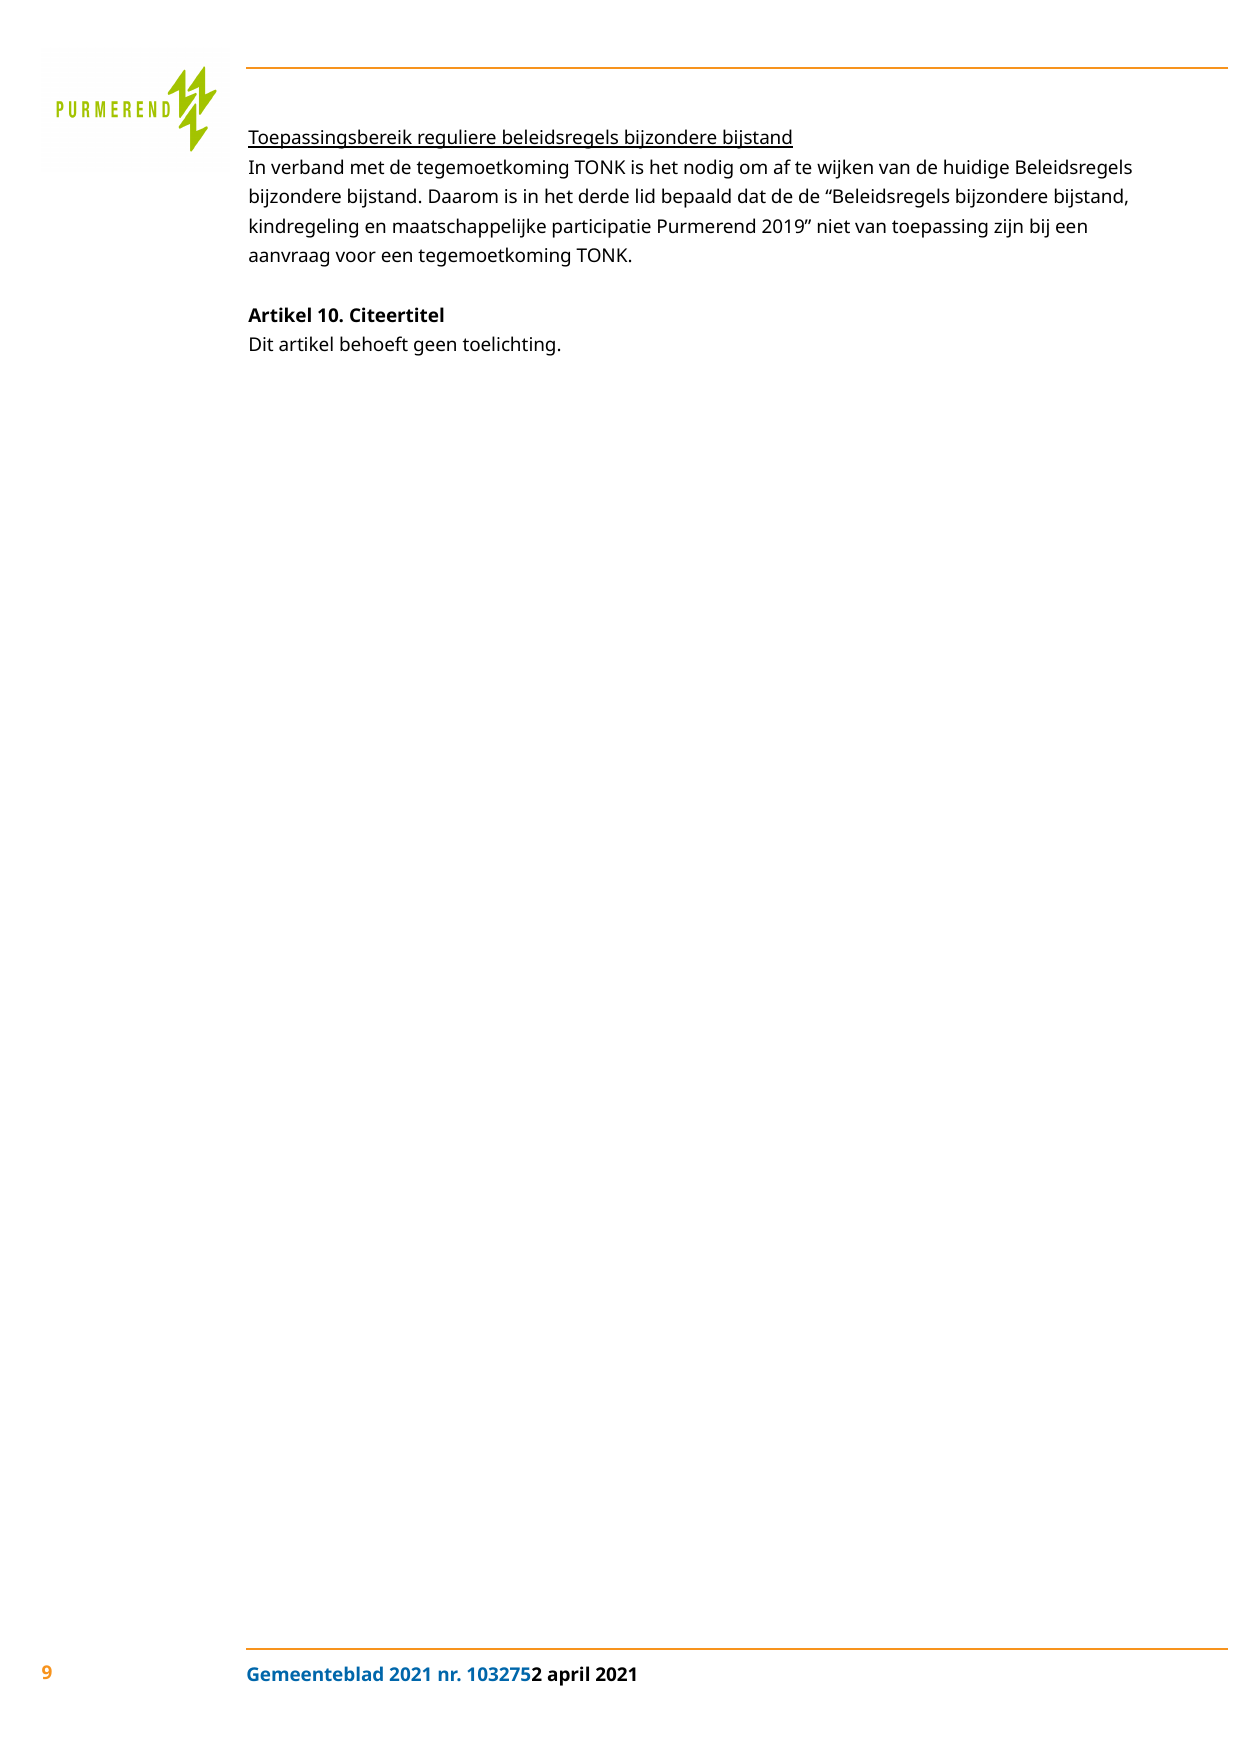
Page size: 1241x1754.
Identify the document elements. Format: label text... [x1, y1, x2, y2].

picture [41, 47, 231, 172]
text Toepassingsbereik reguliere beleidsregels bijzondere bijstand [248, 124, 1152, 150]
text In verband met de tegemoetkoming TONK is het nodig om af te wijken van de huidige Beleidsregels bijzondere bijstand. Daarom is in het derde lid bepaald dat de de “Beleidsregels bijzondere bijstand, kindregeling en maatschappelijke participatie Purmerend 2019” niet van toepassing zijn bij een aanvraag voor een tegemoetkoming TONK. [248, 154, 1152, 268]
text Artikel 10. Citeertitel [248, 302, 1152, 328]
text Dit artikel behoeft geen toelichting. [248, 331, 1152, 357]
